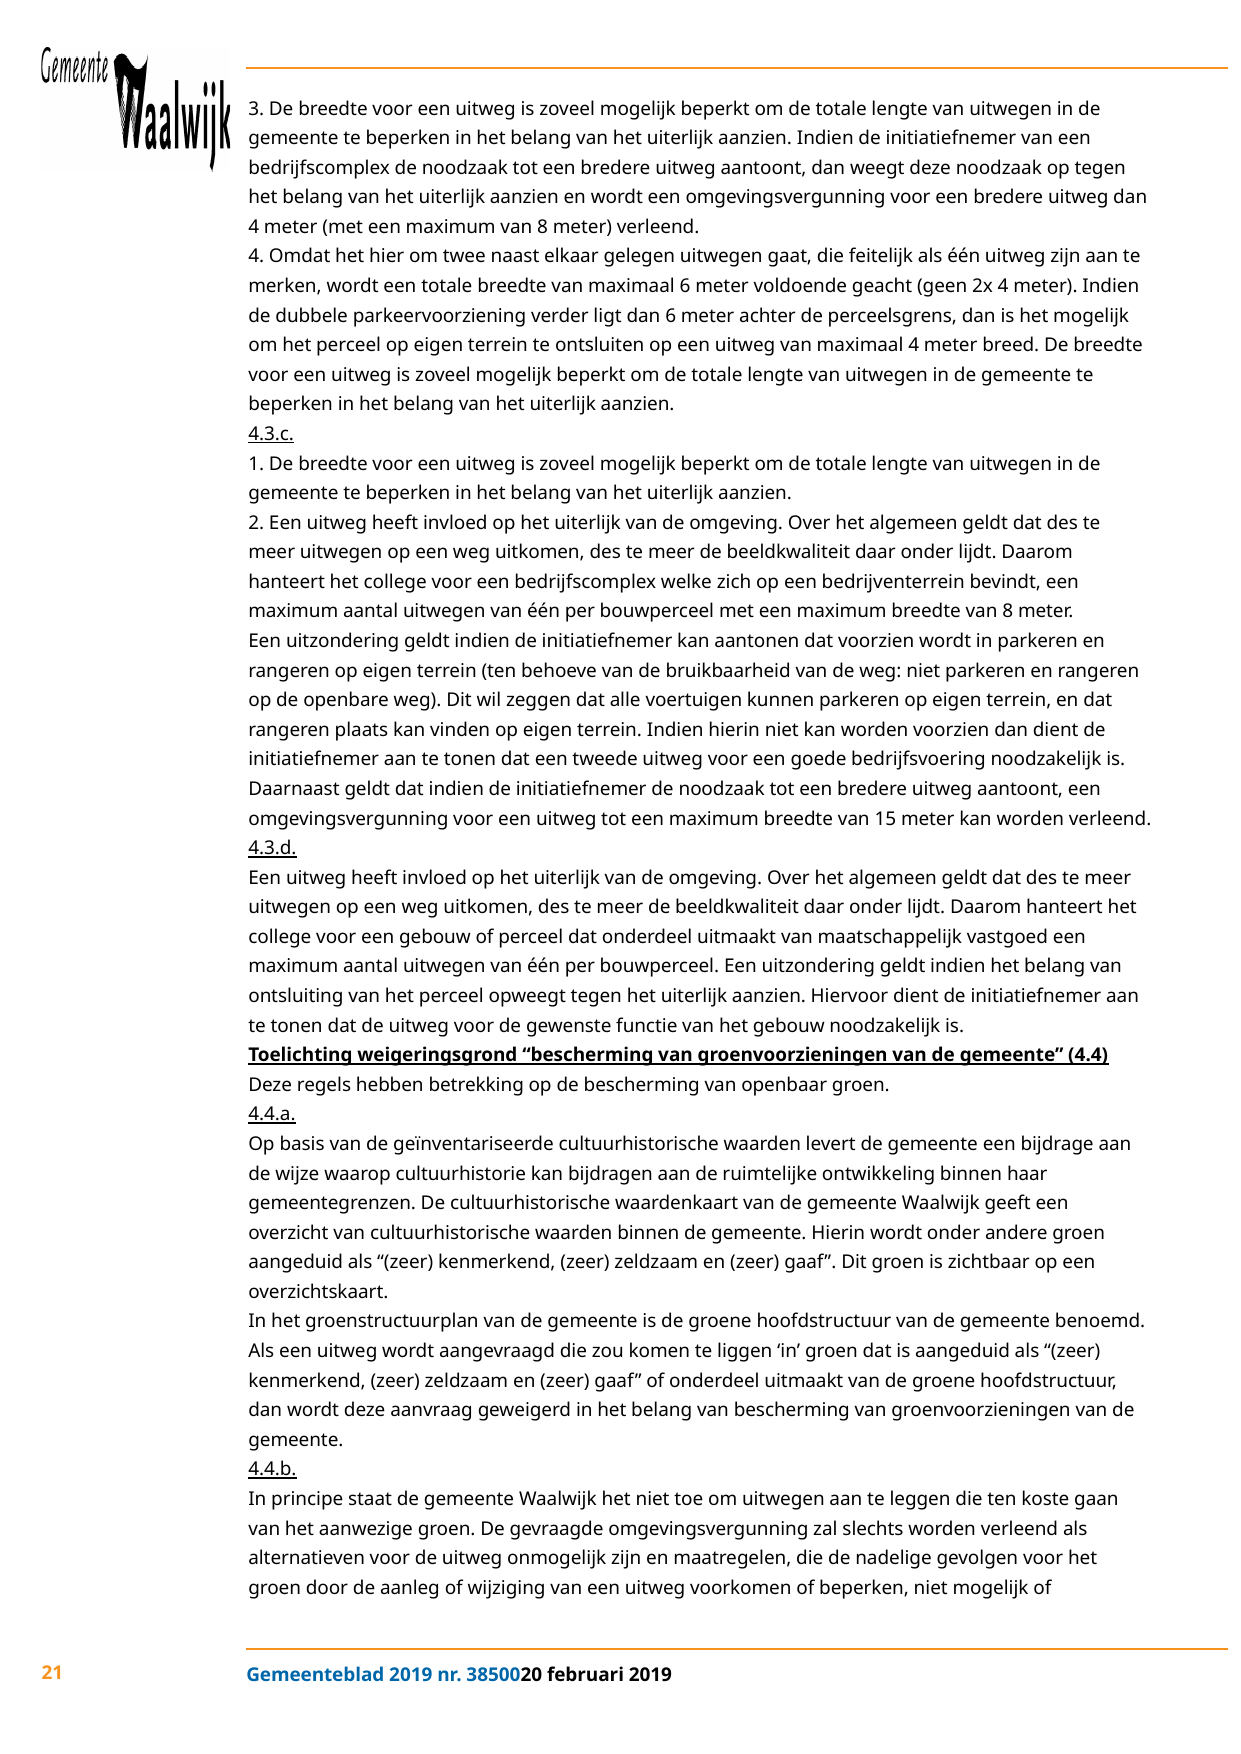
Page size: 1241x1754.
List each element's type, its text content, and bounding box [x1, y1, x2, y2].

text Een uitweg heeft invloed op het uiterlijk van de omgeving. Over het algemeen geldt dat des te meer uitwegen op een weg uitkomen, des te meer de beeldkwaliteit daar onder lijdt. Daarom hanteert het college voor een gebouw of perceel dat onderdeel uitmaakt van maatschappelijk vastgoed een maximum aantal uitwegen van één per bouwperceel. Een uitzondering geldt indien het belang van ontsluiting van het perceel opweegt tegen het uiterlijk aanzien. Hiervoor dient de initiatiefnemer aan te tonen dat de uitweg voor de gewenste functie van het gebouw noodzakelijk is. [248, 864, 1152, 1038]
text Op basis van de geïnventariseerde cultuurhistorische waarden levert de gemeente een bijdrage aan de wijze waarop cultuurhistorie kan bijdragen aan de ruimtelijke ontwikkeling binnen haar gemeentegrenzen. De cultuurhistorische waardenkaart van de gemeente Waalwijk geeft een overzicht van cultuurhistorische waarden binnen de gemeente. Hierin wordt onder andere groen aangeduid als “(zeer) kenmerkend, (zeer) zeldzaam en (zeer) gaaf”. Dit groen is zichtbaar op een overzichtskaart. [248, 1130, 1152, 1304]
text In het groenstructuurplan van de gemeente is de groene hoofdstructuur van de gemeente benoemd. Als een uitweg wordt aangevraagd die zou komen te liggen ‘in’ groen dat is aangeduid als “(zeer) kenmerkend, (zeer) zeldzaam en (zeer) gaaf” of onderdeel uitmaakt van de groene hoofdstructuur, dan wordt deze aanvraag geweigerd in het belang van bescherming van groenvoorzieningen van de gemeente. [248, 1308, 1152, 1452]
text Deze regels hebben betrekking op de bescherming van openbaar groen. [248, 1071, 1152, 1097]
text 3. De breedte voor een uitweg is zoveel mogelijk beperkt om de totale lengte van uitwegen in de gemeente te beperken in het belang van het uiterlijk aanzien. Indien de initiatiefnemer van een bedrijfscomplex de noodzaak tot een bredere uitweg aantoont, dan weegt deze noodzaak op tegen het belang van het uiterlijk aanzien en wordt een omgevingsvergunning voor een bredere uitweg dan 4 meter (met een maximum van 8 meter) verleend. [248, 95, 1152, 239]
picture [41, 47, 231, 172]
text 4.3.c. [248, 420, 1152, 446]
text In principe staat de gemeente Waalwijk het niet toe om uitwegen aan te leggen die ten koste gaan van het aanwezige groen. De gevraagde omgevingsvergunning zal slechts worden verleend als alternatieven voor de uitweg onmogelijk zijn en maatregelen, die de nadelige gevolgen voor het groen door de aanleg of wijziging van een uitweg voorkomen of beperken, niet mogelijk of [248, 1485, 1152, 1600]
text Toelichting weigeringsgrond “bescherming van groenvoorzieningen van de gemeente” (4.4) [248, 1041, 1152, 1067]
text 4.4.a. [248, 1101, 1152, 1126]
text 2. Een uitweg heeft invloed op het uiterlijk van de omgeving. Over het algemeen geldt dat des te meer uitwegen op een weg uitkomen, des te meer de beeldkwaliteit daar onder lijdt. Daarom hanteert het college voor een bedrijfscomplex welke zich op een bedrijventerrein bevindt, een maximum aantal uitwegen van één per bouwperceel met een maximum breedte van 8 meter. [248, 509, 1152, 623]
text 4.3.d. [248, 834, 1152, 860]
text 4. Omdat het hier om twee naast elkaar gelegen uitwegen gaat, die feitelijk als één uitweg zijn aan te merken, wordt een totale breedte van maximaal 6 meter voldoende geacht (geen 2x 4 meter). Indien de dubbele parkeervoorziening verder ligt dan 6 meter achter de perceelsgrens, dan is het mogelijk om het perceel op eigen terrein te ontsluiten op een uitweg van maximaal 4 meter breed. De breedte voor een uitweg is zoveel mogelijk beperkt om de totale lengte van uitwegen in de gemeente te beperken in het belang van het uiterlijk aanzien. [248, 243, 1152, 416]
text 4.4.b. [248, 1456, 1152, 1481]
text Daarnaast geldt dat indien de initiatiefnemer de noodzaak tot een bredere uitweg aantoont, een omgevingsvergunning voor een uitweg tot een maximum breedte van 15 meter kan worden verleend. [248, 775, 1152, 831]
text 1. De breedte voor een uitweg is zoveel mogelijk beperkt om de totale lengte van uitwegen in de gemeente te beperken in het belang van het uiterlijk aanzien. [248, 450, 1152, 505]
text Een uitzondering geldt indien de initiatiefnemer kan aantonen dat voorzien wordt in parkeren en rangeren op eigen terrein (ten behoeve van de bruikbaarheid van de weg: niet parkeren en rangeren op de openbare weg). Dit wil zeggen dat alle voertuigen kunnen parkeren op eigen terrein, en dat rangeren plaats kan vinden op eigen terrein. Indien hierin niet kan worden voorzien dan dient de initiatiefnemer aan te tonen dat een tweede uitweg voor een goede bedrijfsvoering noodzakelijk is. [248, 627, 1152, 771]
